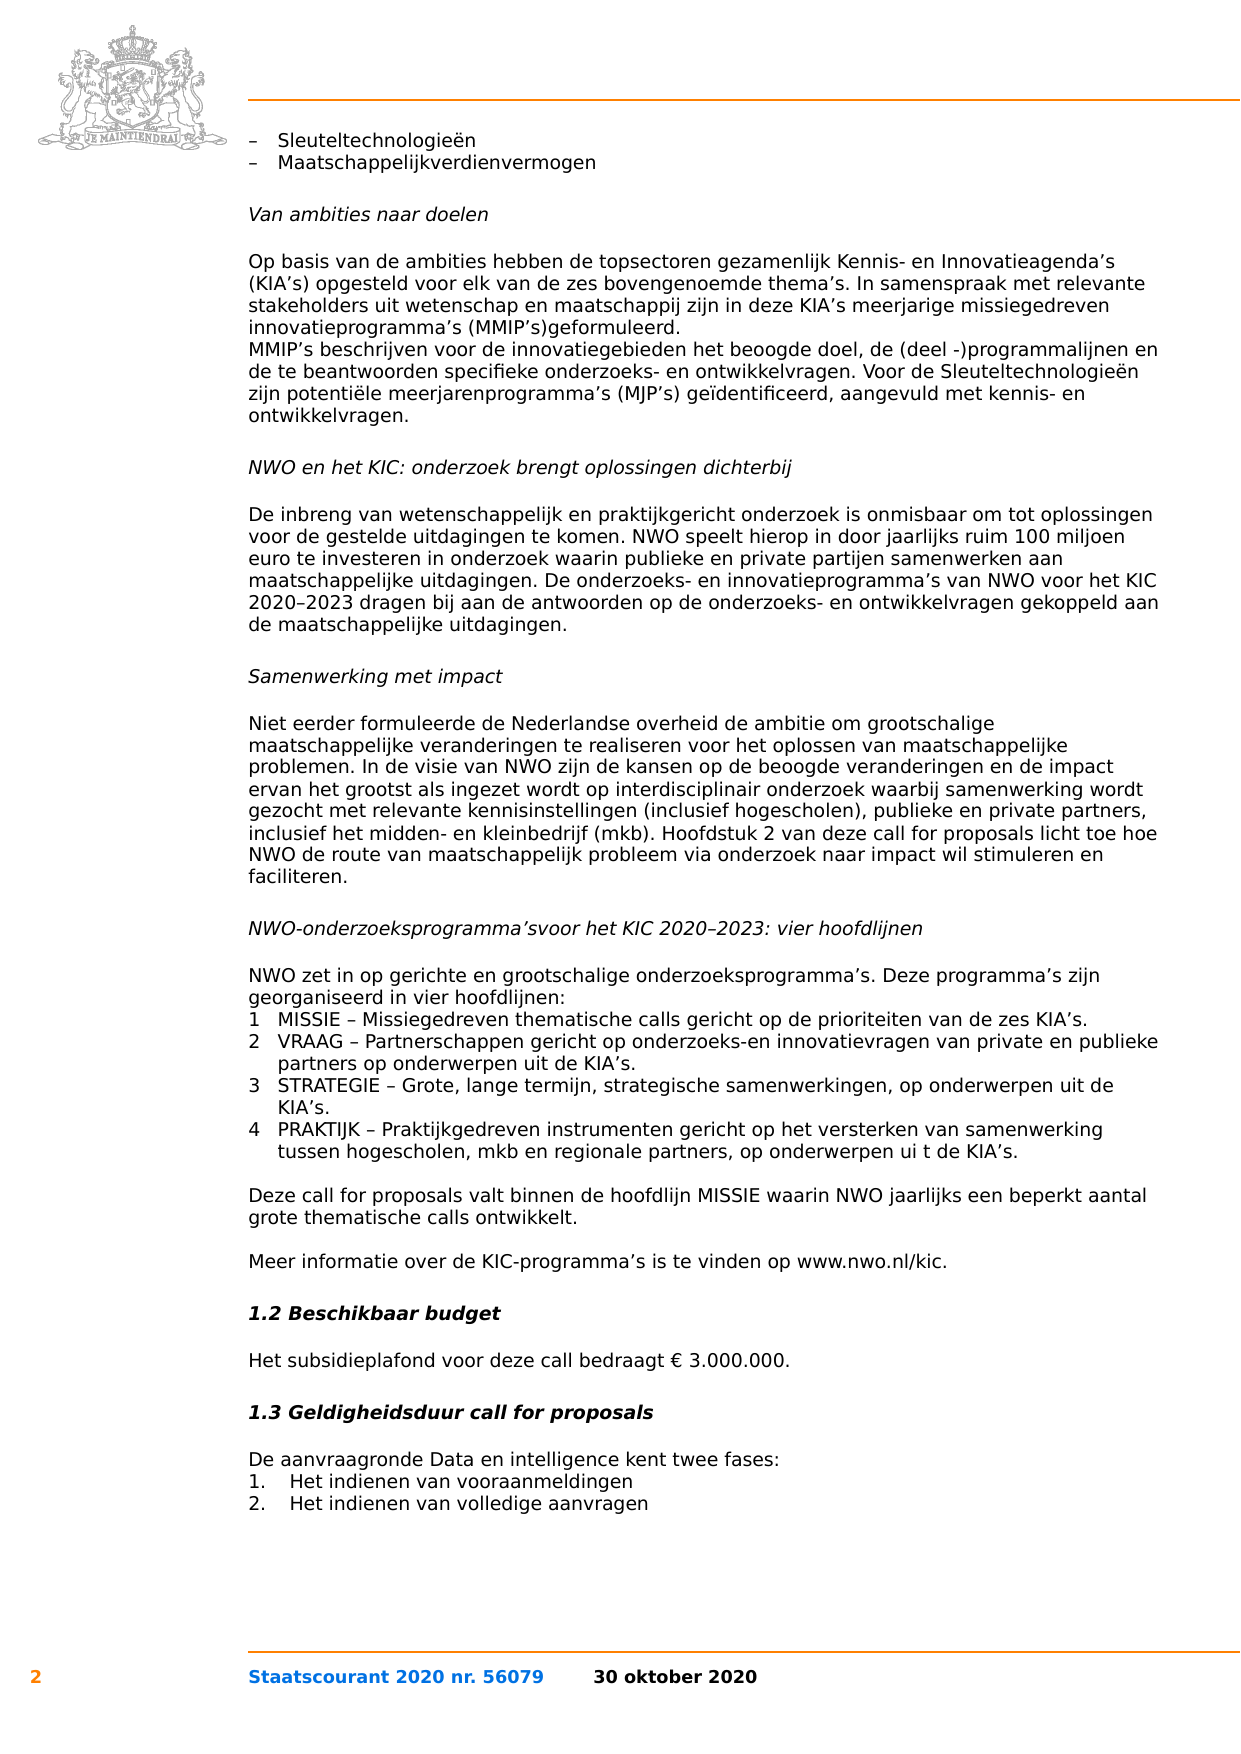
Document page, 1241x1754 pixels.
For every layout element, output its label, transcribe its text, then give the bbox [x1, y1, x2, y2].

text 2 VRAAG – Partnerschappen gericht op onderzoeks-en innovatievragen van private en publieke partners op onderwerpen uit de KIA’s. [248, 1031, 1163, 1075]
picture [38, 25, 227, 150]
text Op basis van de ambities hebben de topsectoren gezamenlijk Kennis- en Innovatieagenda’s (KIA’s) opgesteld voor elk van de zes bovengenoemde thema’s. In samenspraak met relevante stakeholders uit wetenschap en maatschappij zijn in deze KIA’s meerjarige missiegedreven innovatieprogramma’s (MMIP’s)geformuleerd. [248, 251, 1163, 339]
text 1 MISSIE – Missiegedreven thematische calls gericht op de prioriteiten van de zes KIA’s. [248, 1009, 1163, 1031]
text Niet eerder formuleerde de Nederlandse overheid de ambitie om grootschalige maatschappelijke veranderingen te realiseren voor het oplossen van maatschappelijke problemen. In de visie van NWO zijn de kansen op de beoogde veranderingen en de impact ervan het grootst als ingezet wordt op interdisciplinair onderzoek waarbij samenwerking wordt gezocht met relevante kennisinstellingen (inclusief hogescholen), publieke en private partners, inclusief het midden- en kleinbedrijf (mkb). Hoofdstuk 2 van deze call for proposals licht toe hoe NWO de route van maatschappelijk probleem via onderzoek naar impact wil stimuleren en faciliteren. [248, 712, 1163, 888]
text Het subsidieplafond voor deze call bedraagt € 3.000.000. [248, 1350, 1163, 1372]
subtitle 1.3 Geldigheidsduur call for proposals [248, 1402, 1163, 1424]
text 3 STRATEGIE – Grote, lange termijn, strategische samenwerkingen, op onderwerpen uit de KIA’s. [248, 1075, 1163, 1119]
text – Maatschappelijkverdienvermogen [248, 152, 1163, 174]
text De aanvraagronde Data en intelligence kent twee fases: [248, 1449, 1163, 1471]
text Deze call for proposals valt binnen de hoofdlijn MISSIE waarin NWO jaarlijks een beperkt aantal grote thematische calls ontwikkelt. [248, 1185, 1163, 1229]
subtitle Van ambities naar doelen [248, 204, 1163, 226]
subtitle NWO-onderzoeksprogramma’svoor het KIC 2020–2023: vier hoofdlijnen [248, 918, 1163, 940]
text 1. Het indienen van vooraanmeldingen [248, 1471, 1163, 1493]
text 4 PRAKTIJK – Praktijkgedreven instrumenten gericht op het versterken van samenwerking tussen hogescholen, mkb en regionale partners, op onderwerpen ui t de KIA’s. [248, 1119, 1163, 1163]
subtitle Samenwerking met impact [248, 666, 1163, 687]
text Meer informatie over de KIC-programma’s is te vinden op www.nwo.nl/kic. [248, 1251, 1163, 1273]
subtitle NWO en het KIC: onderzoek brengt oplossingen dichterbij [248, 457, 1163, 479]
text 2. Het indienen van volledige aanvragen [248, 1493, 1163, 1515]
text MMIP’s beschrijven voor de innovatiegebieden het beoogde doel, de (deel -)programmalijnen en de te beantwoorden specifieke onderzoeks- en ontwikkelvragen. Voor de Sleuteltechnologieën zijn potentiële meerjarenprogramma’s (MJP’s) geïdentificeerd, aangevuld met kennis- en ontwikkelvragen. [248, 339, 1163, 427]
text De inbreng van wetenschappelijk en praktijkgericht onderzoek is onmisbaar om tot oplossingen voor de gestelde uitdagingen te komen. NWO speelt hierop in door jaarlijks ruim 100 miljoen euro te investeren in onderzoek waarin publieke en private partijen samenwerken aan maatschappelijke uitdagingen. De onderzoeks- en innovatieprogramma’s van NWO voor het KIC 2020–2023 dragen bij aan de antwoorden op de onderzoeks- en ontwikkelvragen gekoppeld aan de maatschappelijke uitdagingen. [248, 504, 1163, 636]
subtitle 1.2 Beschikbaar budget [248, 1303, 1163, 1325]
text – Sleuteltechnologieën [248, 130, 1163, 152]
text NWO zet in op gerichte en grootschalige onderzoeksprogramma’s. Deze programma’s zijn georganiseerd in vier hoofdlijnen: [248, 965, 1163, 1009]
